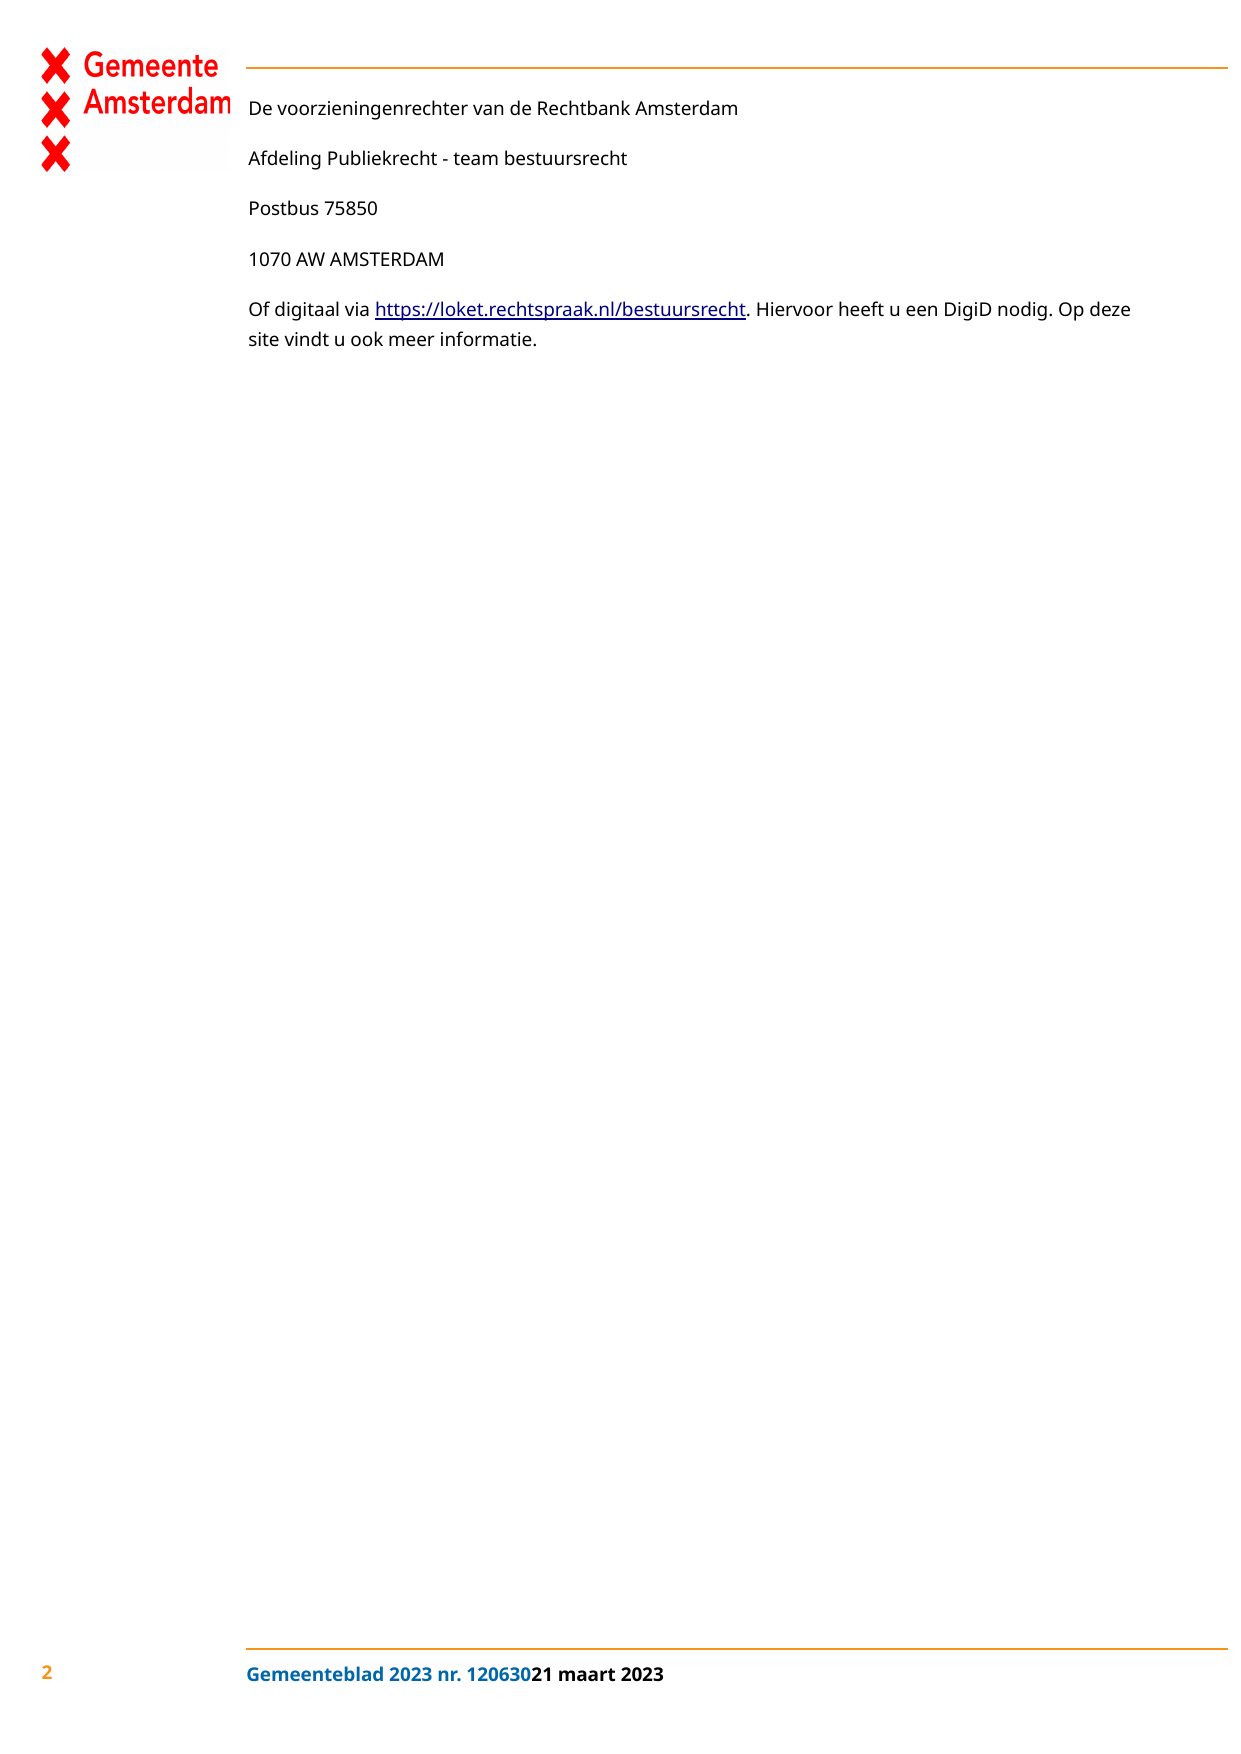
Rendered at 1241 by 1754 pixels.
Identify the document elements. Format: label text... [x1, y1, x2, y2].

picture [41, 47, 231, 172]
text Of digitaal via https://loket.rechtspraak.nl/bestuursrecht. Hiervoor heeft u een DigiD nodig. Op deze site vindt u ook meer informatie. [248, 296, 1152, 352]
text De voorzieningenrechter van de Rechtbank Amsterdam [248, 95, 1152, 121]
text Afdeling Publiekrecht - team bestuursrecht [248, 145, 1152, 171]
text Postbus 75850 [248, 196, 1152, 221]
text 1070 AW AMSTERDAM [248, 246, 1152, 272]
